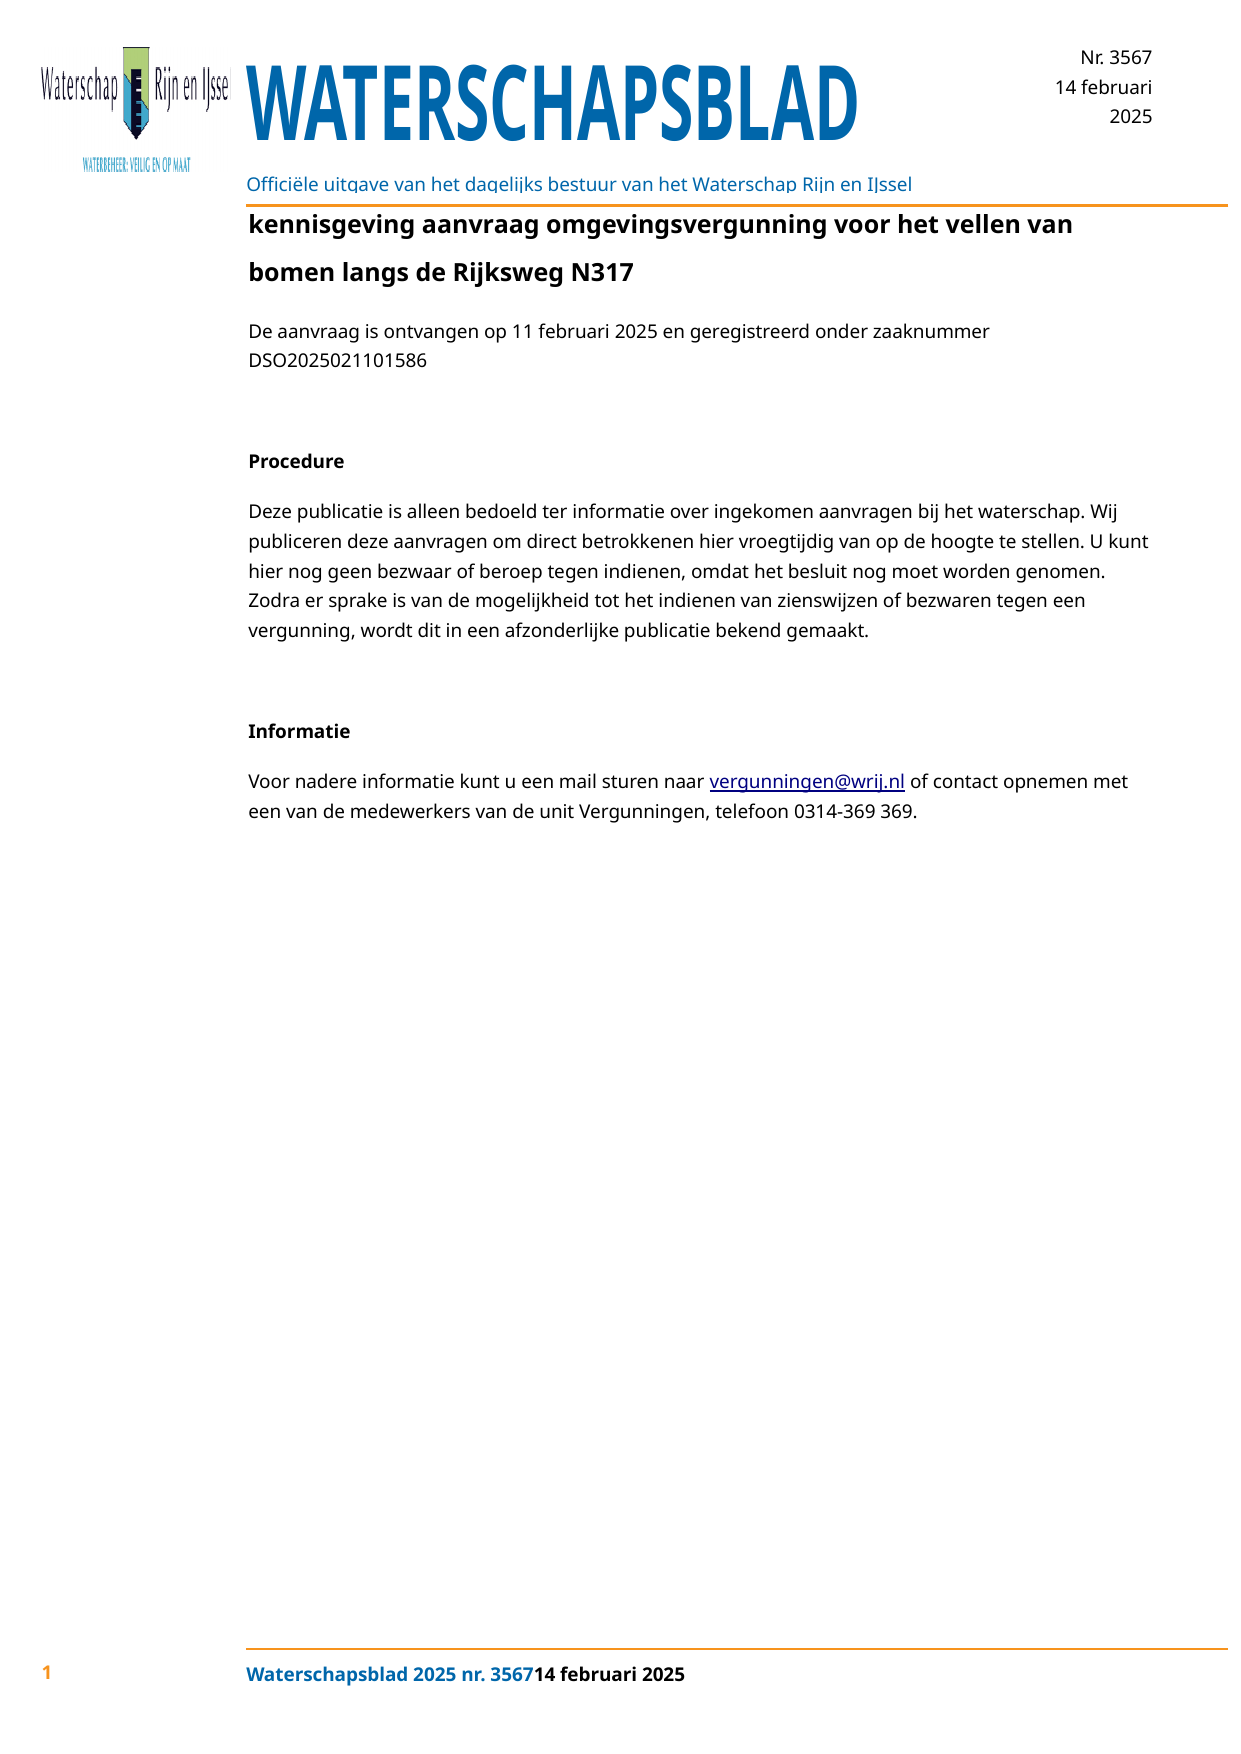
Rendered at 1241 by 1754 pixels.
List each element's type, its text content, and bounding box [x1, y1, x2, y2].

text kennisgeving aanvraag omgevingsvergunning voor het vellen van bomen langs de Rijksweg N317 [248, 207, 1152, 288]
text Deze publicatie is alleen bedoeld ter informatie over ingekomen aanvragen bij het waterschap. Wij publiceren deze aanvragen om direct betrokkenen hier vroegtijdig van op de hoogte te stellen. U kunt hier nog geen bezwaar of beroep tegen indienen, omdat het besluit nog moet worden genomen. Zodra er sprake is van de mogelijkheid tot het indienen van zienswijzen of bezwaren tegen een vergunning, wordt dit in een afzonderlijke publicatie bekend gemaakt. [248, 499, 1152, 643]
picture [41, 47, 231, 172]
text Voor nadere informatie kunt u een mail sturen naar vergunningen@wrij.nl of contact opnemen met een van de medewerkers van de unit Vergunningen, telefoon 0314-369 369. [248, 768, 1152, 824]
text De aanvraag is ontvangen op 11 februari 2025 en geregistreerd onder zaaknummer DSO2025021101586 [248, 318, 1152, 373]
text Procedure [248, 448, 1152, 474]
text Informatie [248, 718, 1152, 744]
